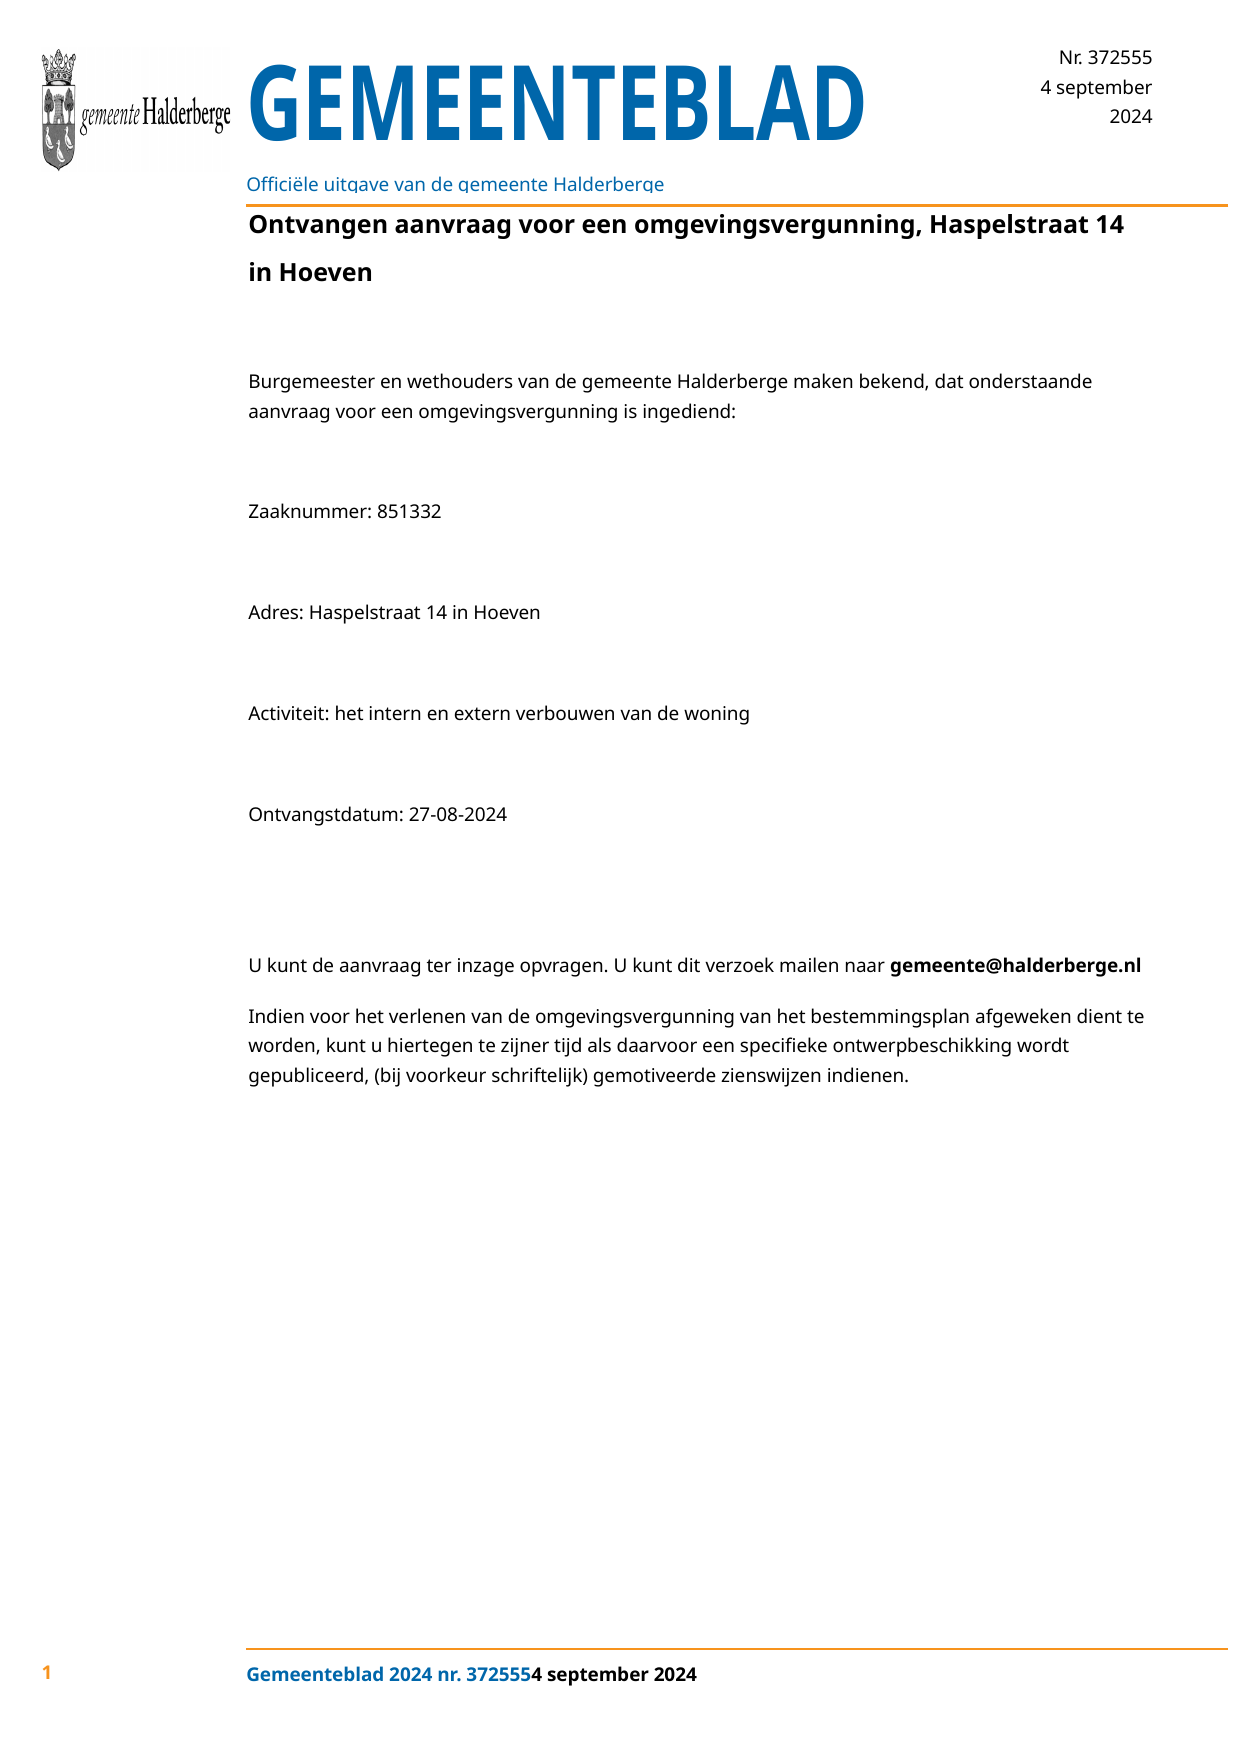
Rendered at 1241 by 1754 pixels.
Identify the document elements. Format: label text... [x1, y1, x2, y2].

text Burgemeester en wethouders van de gemeente Halderberge maken bekend, dat onderstaande aanvraag voor een omgevingsvergunning is ingediend: [248, 368, 1152, 424]
text Indien voor het verlenen van de omgevingsvergunning van het bestemmingsplan afgeweken dient te worden, kunt u hiertegen te zijner tijd als daarvoor een specifieke ontwerpbeschikking wordt gepubliceerd, (bij voorkeur schriftelijk) gemotiveerde zienswijzen indienen. [248, 1003, 1152, 1088]
picture [41, 47, 231, 172]
text Activiteit: het intern en extern verbouwen van de woning [248, 700, 1152, 726]
text U kunt de aanvraag ter inzage opvragen. U kunt dit verzoek mailen naar gemeente@halderberge.nl [248, 952, 1152, 978]
text Ontvangen aanvraag voor een omgevingsvergunning, Haspelstraat 14 in Hoeven [248, 207, 1152, 288]
text Ontvangstdatum: 27-08-2024 [248, 801, 1152, 827]
text Adres: Haspelstraat 14 in Hoeven [248, 599, 1152, 625]
text Zaaknummer: 851332 [248, 499, 1152, 524]
